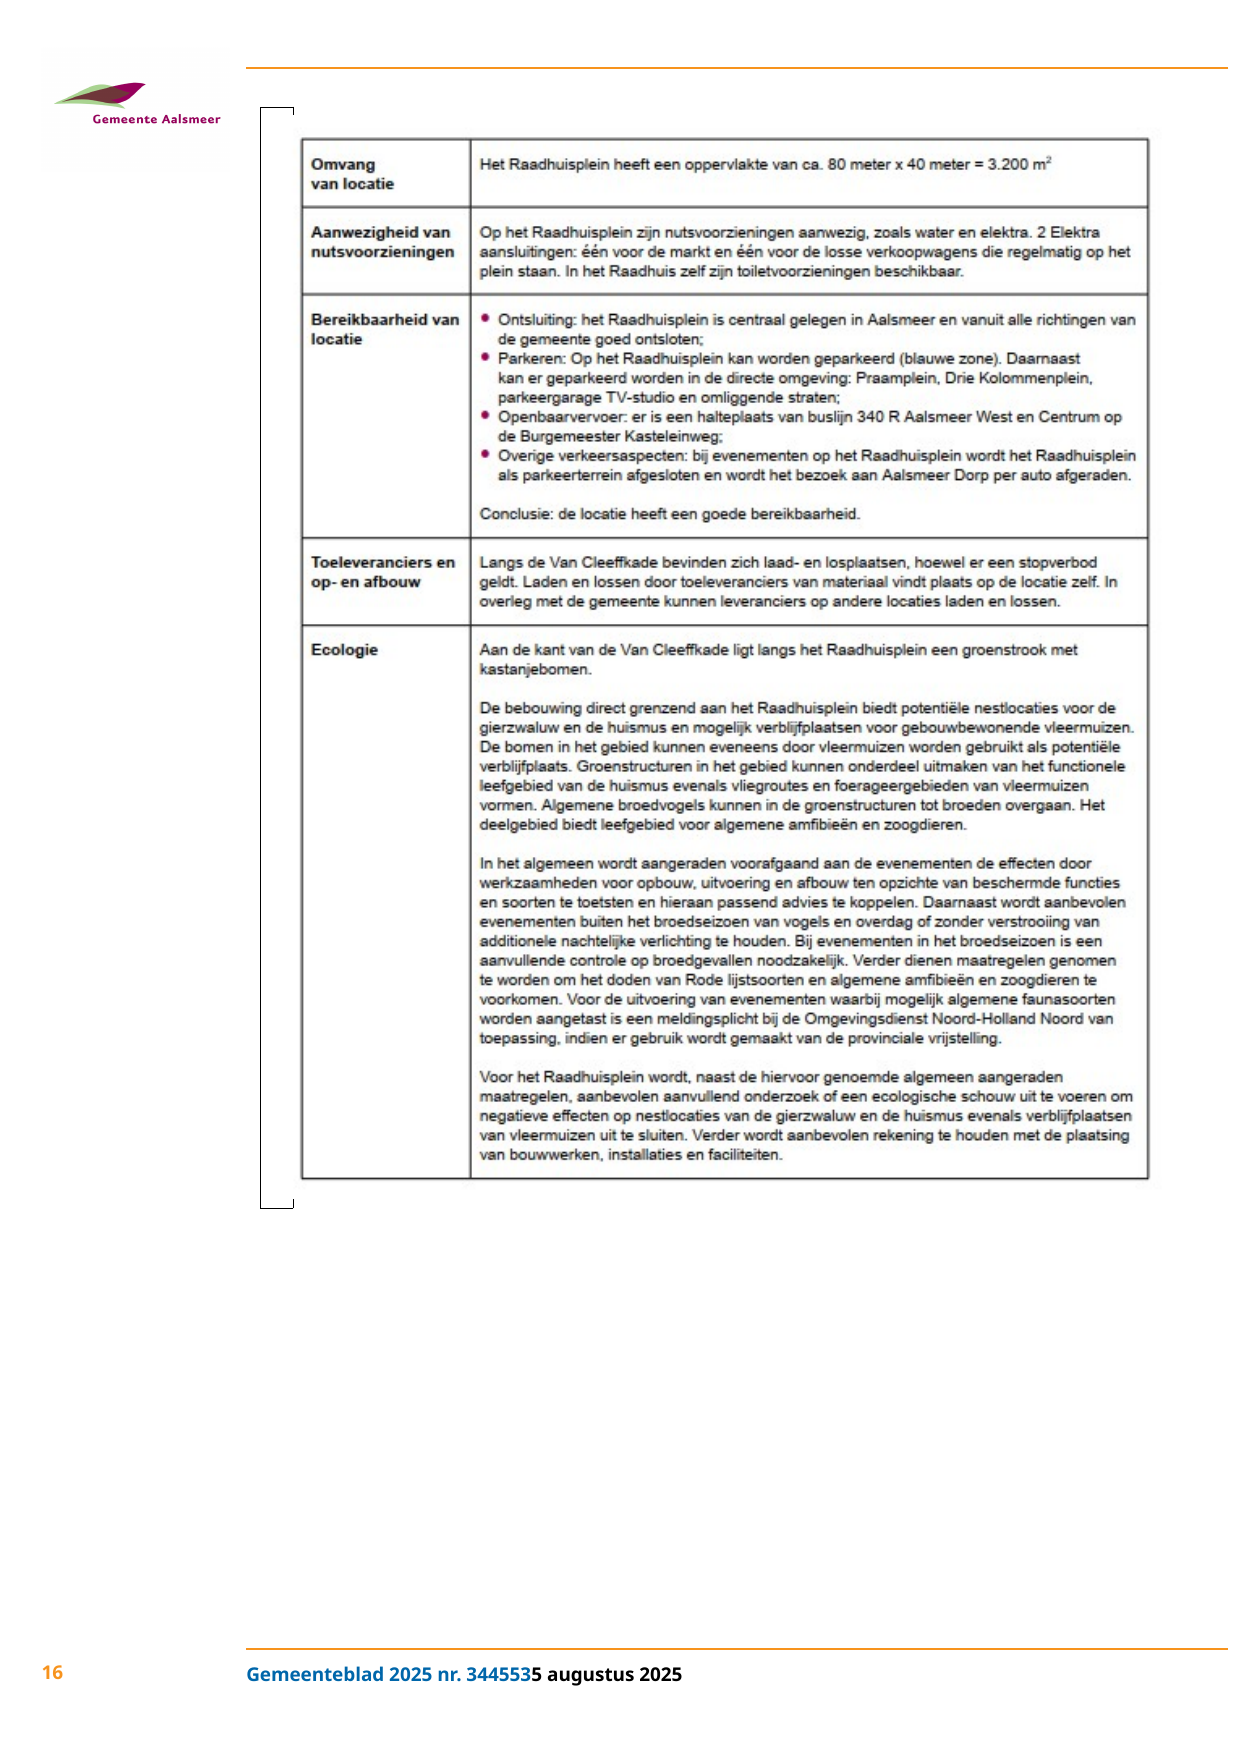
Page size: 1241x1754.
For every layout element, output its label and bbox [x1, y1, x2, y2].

picture [41, 47, 231, 172]
picture [268, 115, 1173, 1199]
